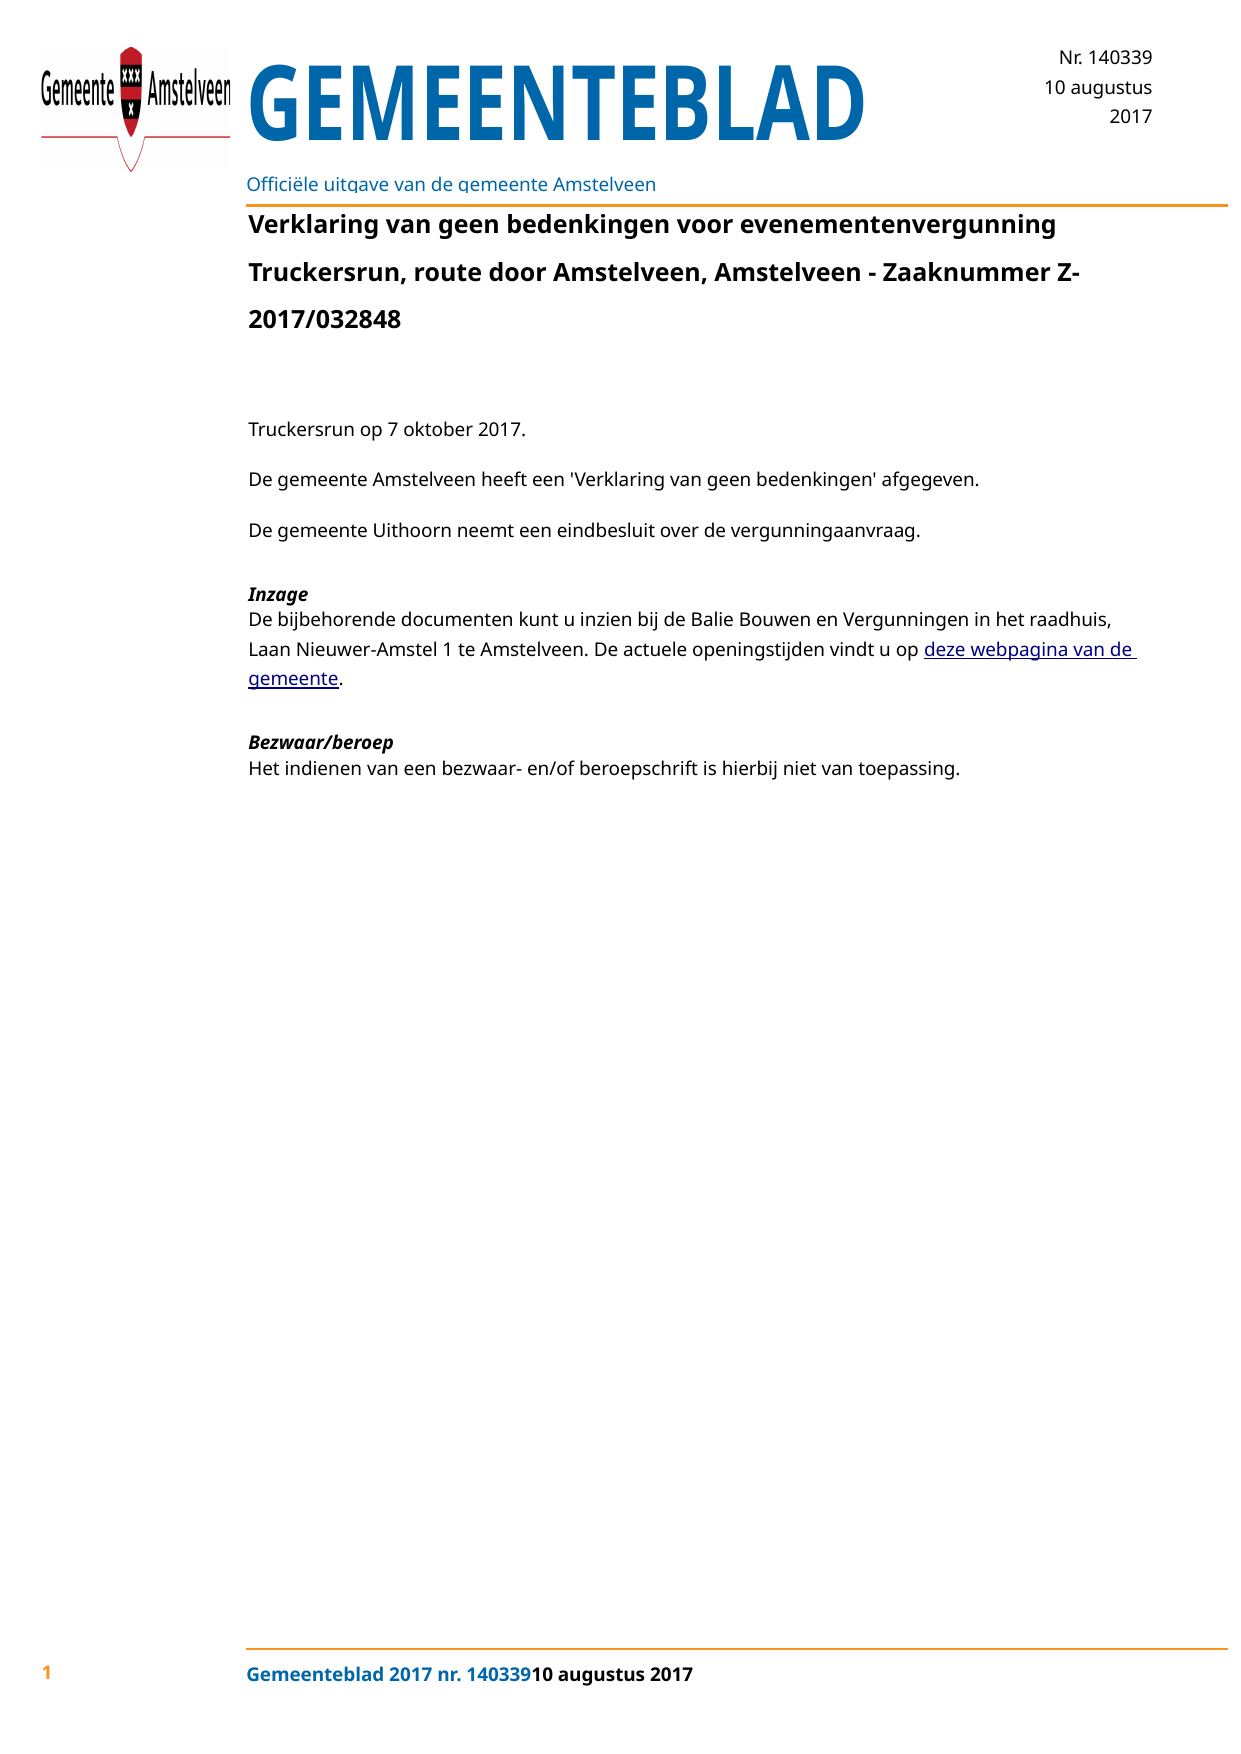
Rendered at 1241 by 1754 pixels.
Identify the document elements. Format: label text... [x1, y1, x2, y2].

text De bijbehorende documenten kunt u inzien bij de Balie Bouwen en Vergunningen in het raadhuis, Laan Nieuwer-Amstel 1 te Amstelveen. De actuele openingstijden vindt u op deze webpagina van de gemeente. [248, 606, 1152, 691]
text Inzage [248, 581, 1152, 606]
picture [41, 47, 231, 172]
text De gemeente Uithoorn neemt een eindbesluit over de vergunningaanvraag. [248, 517, 1152, 542]
text Bezwaar/beroep [248, 729, 1152, 755]
text Het indienen van een bezwaar- en/of beroepschrift is hierbij niet van toepassing. [248, 755, 1152, 781]
text Truckersrun op 7 oktober 2017. [248, 416, 1152, 442]
text De gemeente Amstelveen heeft een 'Verklaring van geen bedenkingen' afgegeven. [248, 466, 1152, 492]
text Verklaring van geen bedenkingen voor evenementenvergunning Truckersrun, route door Amstelveen, Amstelveen - Zaaknummer Z-2017/032848 [248, 207, 1152, 336]
